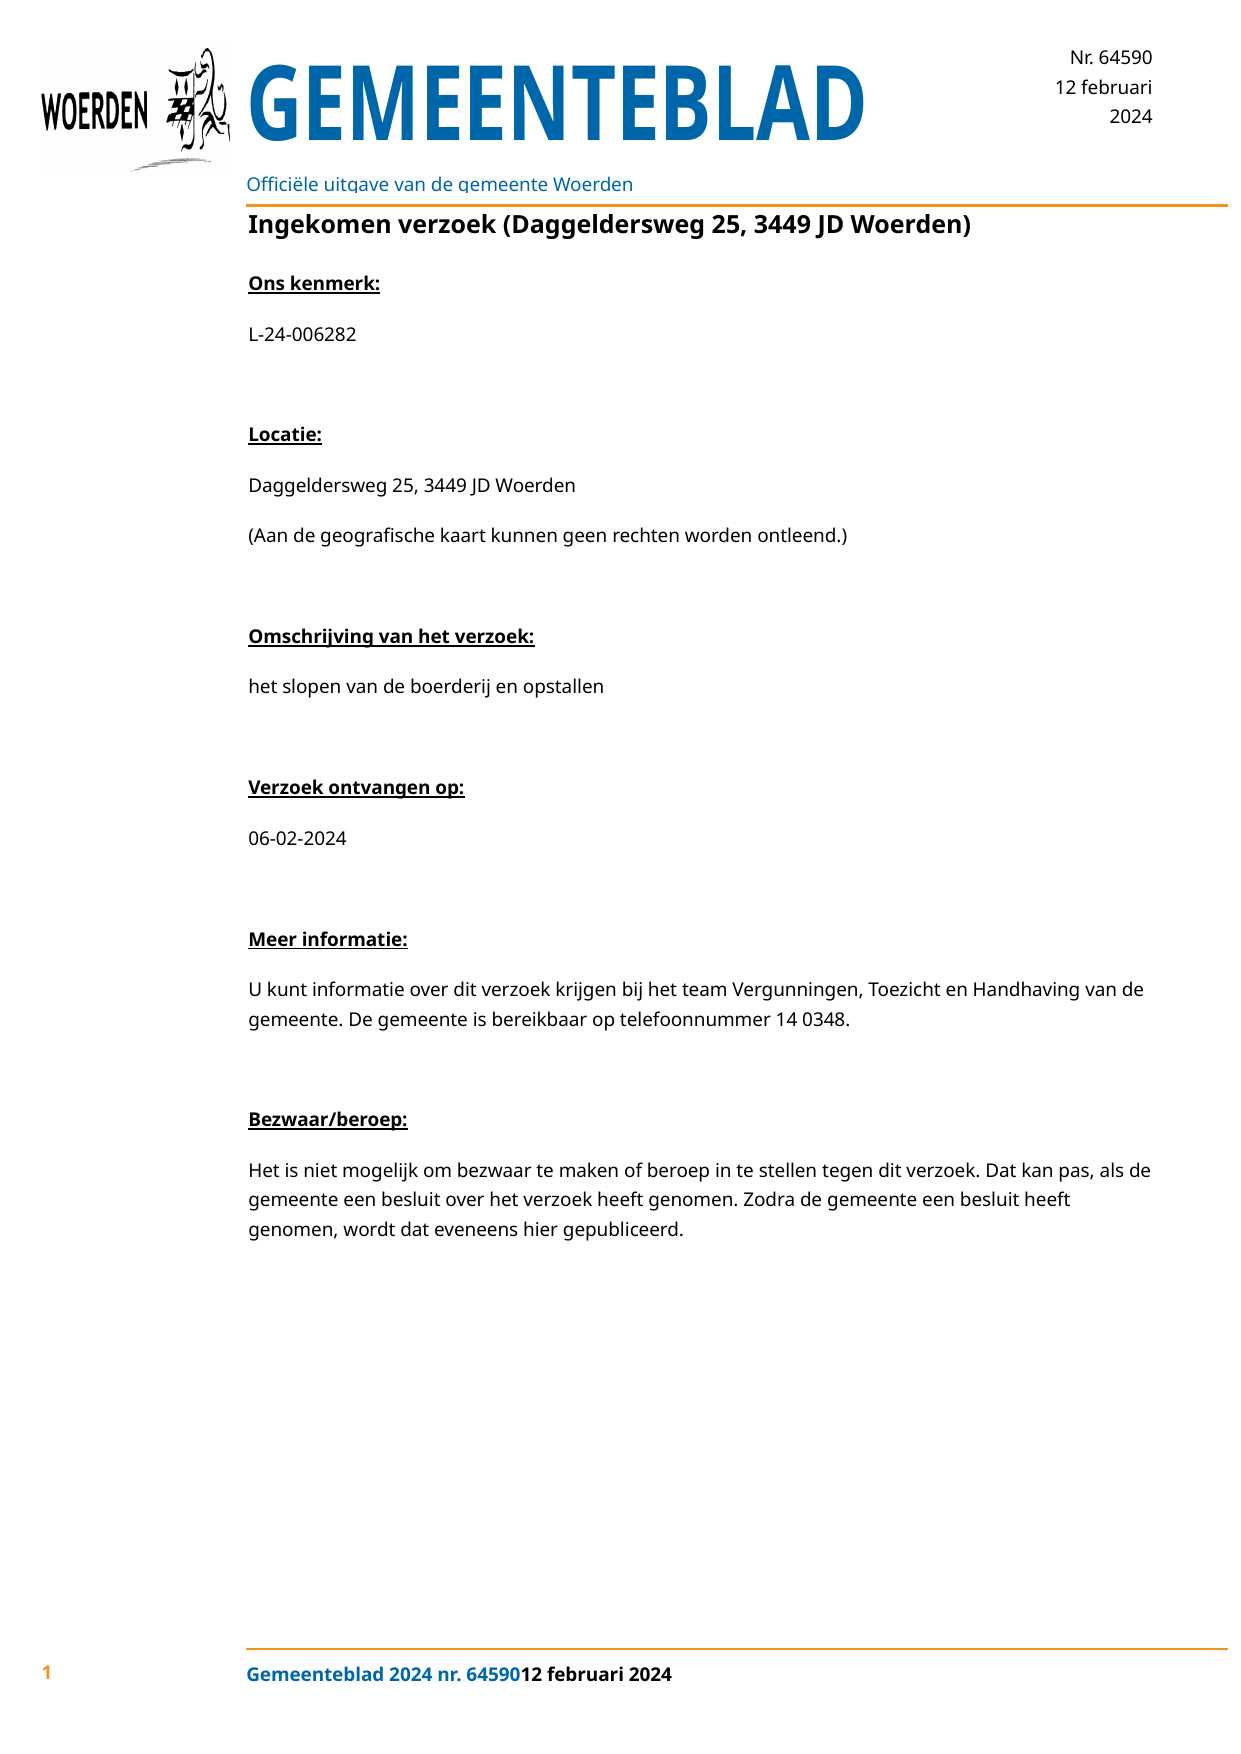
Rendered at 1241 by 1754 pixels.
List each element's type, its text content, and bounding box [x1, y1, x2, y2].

text L-24-006282 [248, 321, 1152, 346]
picture [41, 47, 231, 172]
text Meer informatie: [248, 926, 1152, 951]
text Ons kenmerk: [248, 270, 1152, 296]
text Locatie: [248, 422, 1152, 447]
text Verzoek ontvangen op: [248, 774, 1152, 800]
text het slopen van de boerderij en opstallen [248, 674, 1152, 699]
text Ingekomen verzoek (Daggeldersweg 25, 3449 JD Woerden) [248, 207, 1152, 241]
text (Aan de geografische kaart kunnen geen rechten worden ontleend.) [248, 522, 1152, 548]
text Bezwaar/beroep: [248, 1107, 1152, 1132]
text 06-02-2024 [248, 825, 1152, 851]
text Daggeldersweg 25, 3449 JD Woerden [248, 472, 1152, 498]
text U kunt informatie over dit verzoek krijgen bij het team Vergunningen, Toezicht en Handhaving van de gemeente. De gemeente is bereikbaar op telefoonnummer 14 0348. [248, 976, 1152, 1031]
text Het is niet mogelijk om bezwaar te maken of beroep in te stellen tegen dit verzoek. Dat kan pas, als de gemeente een besluit over het verzoek heeft genomen. Zodra de gemeente een besluit heeft genomen, wordt dat eveneens hier gepubliceerd. [248, 1157, 1152, 1242]
text Omschrijving van het verzoek: [248, 623, 1152, 649]
